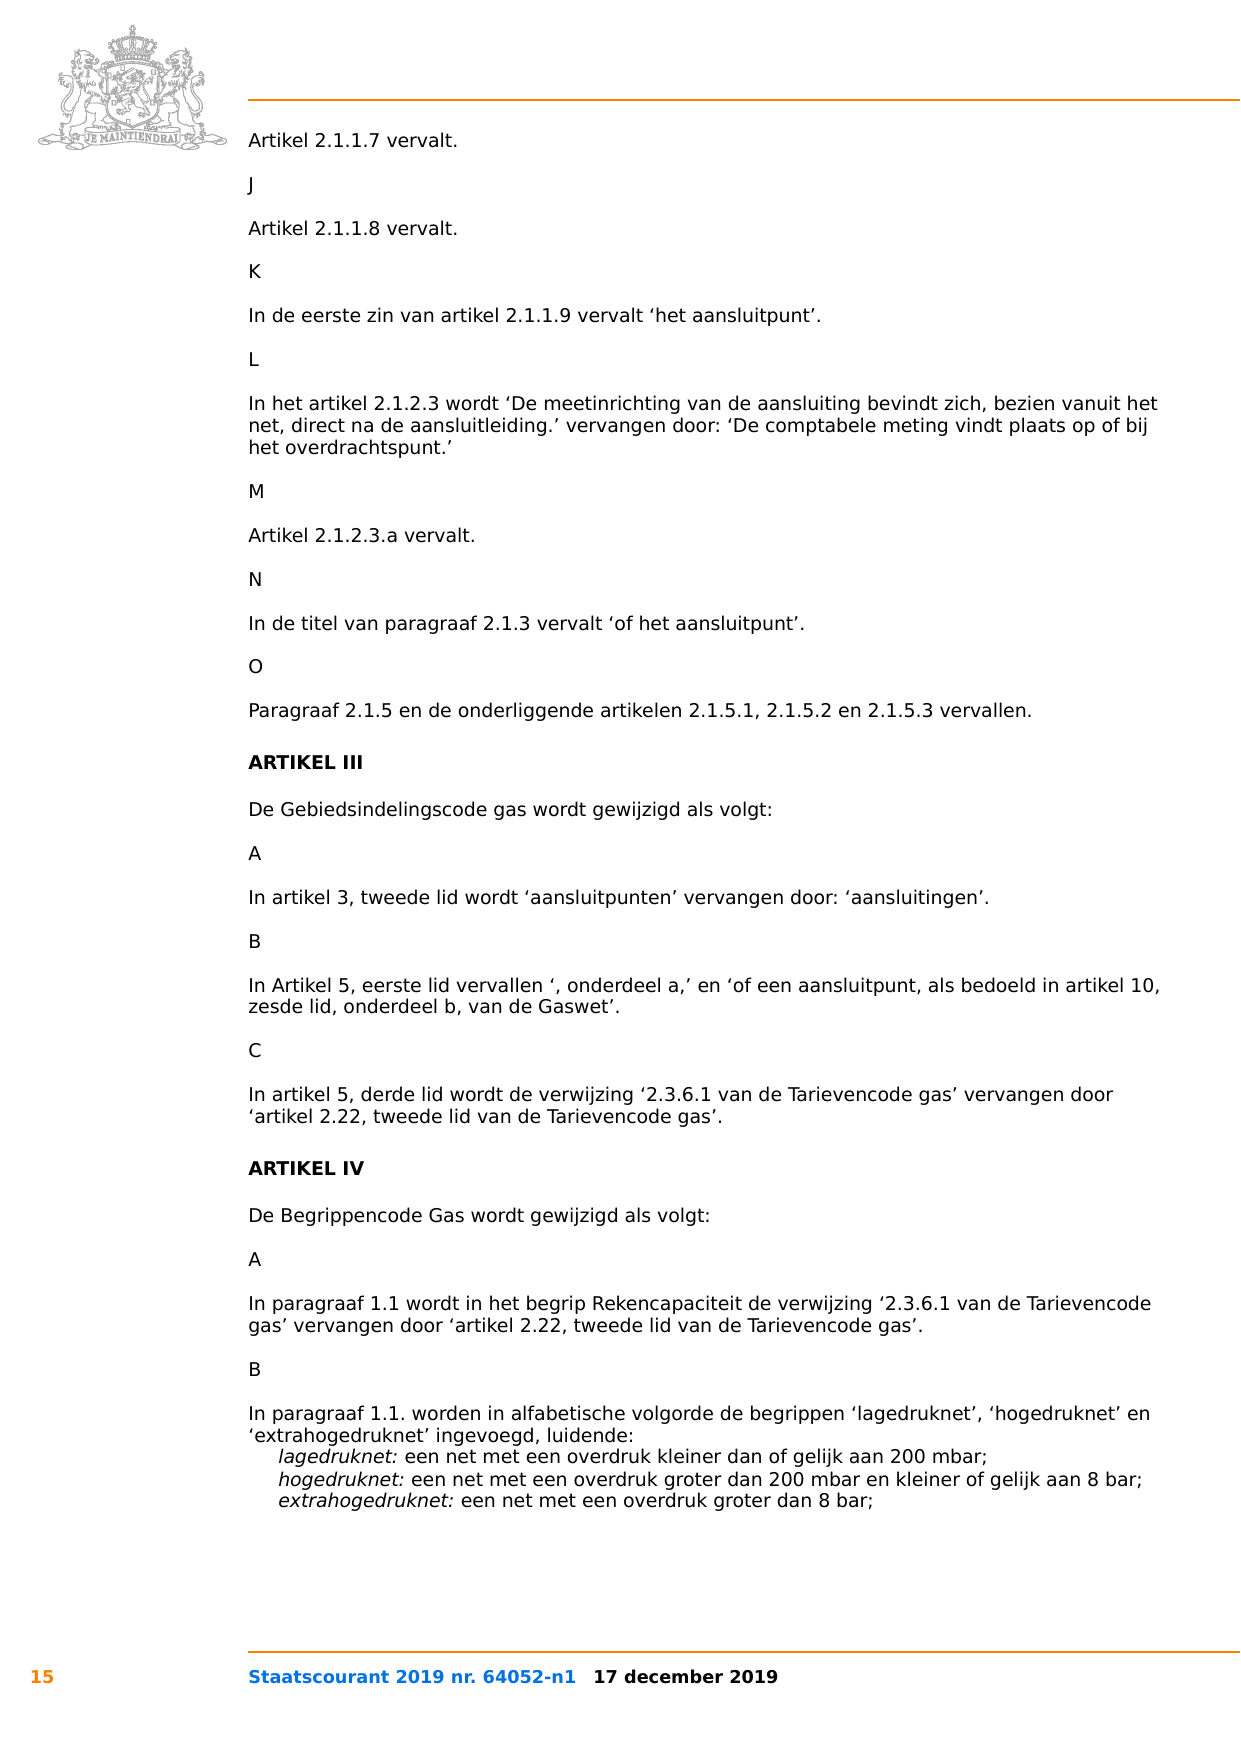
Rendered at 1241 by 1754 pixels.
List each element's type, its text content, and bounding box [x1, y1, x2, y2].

text hogedruknet: een net met een overdruk groter dan 200 mbar en kleiner of gelijk aan 8 bar; [278, 1468, 1163, 1490]
text Paragraaf 2.1.5 en de onderliggende artikelen 2.1.5.1, 2.1.5.2 en 2.1.5.3 vervallen. [248, 700, 1163, 722]
text De Gebiedsindelingscode gas wordt gewijzigd als volgt: [248, 799, 1163, 821]
text J [248, 174, 1163, 196]
text L [248, 349, 1163, 371]
text In artikel 5, derde lid wordt de verwijzing ‘2.3.6.1 van de Tarievencode gas’ vervangen door ‘artikel 2.22, tweede lid van de Tarievencode gas’. [248, 1084, 1163, 1128]
subtitle ARTIKEL III [248, 752, 1163, 774]
text Artikel 2.1.1.8 vervalt. [248, 218, 1163, 239]
text In de titel van paragraaf 2.1.3 vervalt ‘of het aansluitpunt’. [248, 612, 1163, 634]
text In het artikel 2.1.2.3 wordt ‘De meetinrichting van de aansluiting bevindt zich, bezien vanuit het net, direct na de aansluitleiding.’ vervangen door: ‘De comptabele meting vindt plaats op of bij het overdrachtspunt.’ [248, 393, 1163, 459]
text In paragraaf 1.1. worden in alfabetische volgorde de begrippen ‘lagedruknet’, ‘hogedruknet’ en ‘extrahogedruknet’ ingevoegd, luidende: [248, 1402, 1163, 1446]
text In artikel 3, tweede lid wordt ‘aansluitpunten’ vervangen door: ‘aansluitingen’. [248, 887, 1163, 909]
text M [248, 481, 1163, 503]
text Artikel 2.1.2.3.a vervalt. [248, 525, 1163, 547]
text De Begrippencode Gas wordt gewijzigd als volgt: [248, 1205, 1163, 1227]
text In Artikel 5, eerste lid vervallen ‘, onderdeel a,’ en ‘of een aansluitpunt, als bedoeld in artikel 10, zesde lid, onderdeel b, van de Gaswet’. [248, 974, 1163, 1018]
text In de eerste zin van artikel 2.1.1.9 vervalt ‘het aansluitpunt’. [248, 305, 1163, 327]
text K [248, 261, 1163, 283]
text C [248, 1040, 1163, 1062]
text O [248, 656, 1163, 678]
text N [248, 568, 1163, 591]
text B [248, 1359, 1163, 1381]
text B [248, 931, 1163, 953]
text Artikel 2.1.1.7 vervalt. [248, 130, 1163, 152]
text lagedruknet: een net met een overdruk kleiner dan of gelijk aan 200 mbar; [278, 1446, 1163, 1468]
subtitle ARTIKEL IV [248, 1158, 1163, 1180]
picture [38, 25, 227, 150]
text extrahogedruknet: een net met een overdruk groter dan 8 bar; [278, 1490, 1163, 1512]
text In paragraaf 1.1 wordt in het begrip Rekencapaciteit de verwijzing ‘2.3.6.1 van de Tarievencode gas’ vervangen door ‘artikel 2.22, tweede lid van de Tarievencode gas’. [248, 1293, 1163, 1337]
text A [248, 1249, 1163, 1271]
text A [248, 843, 1163, 865]
